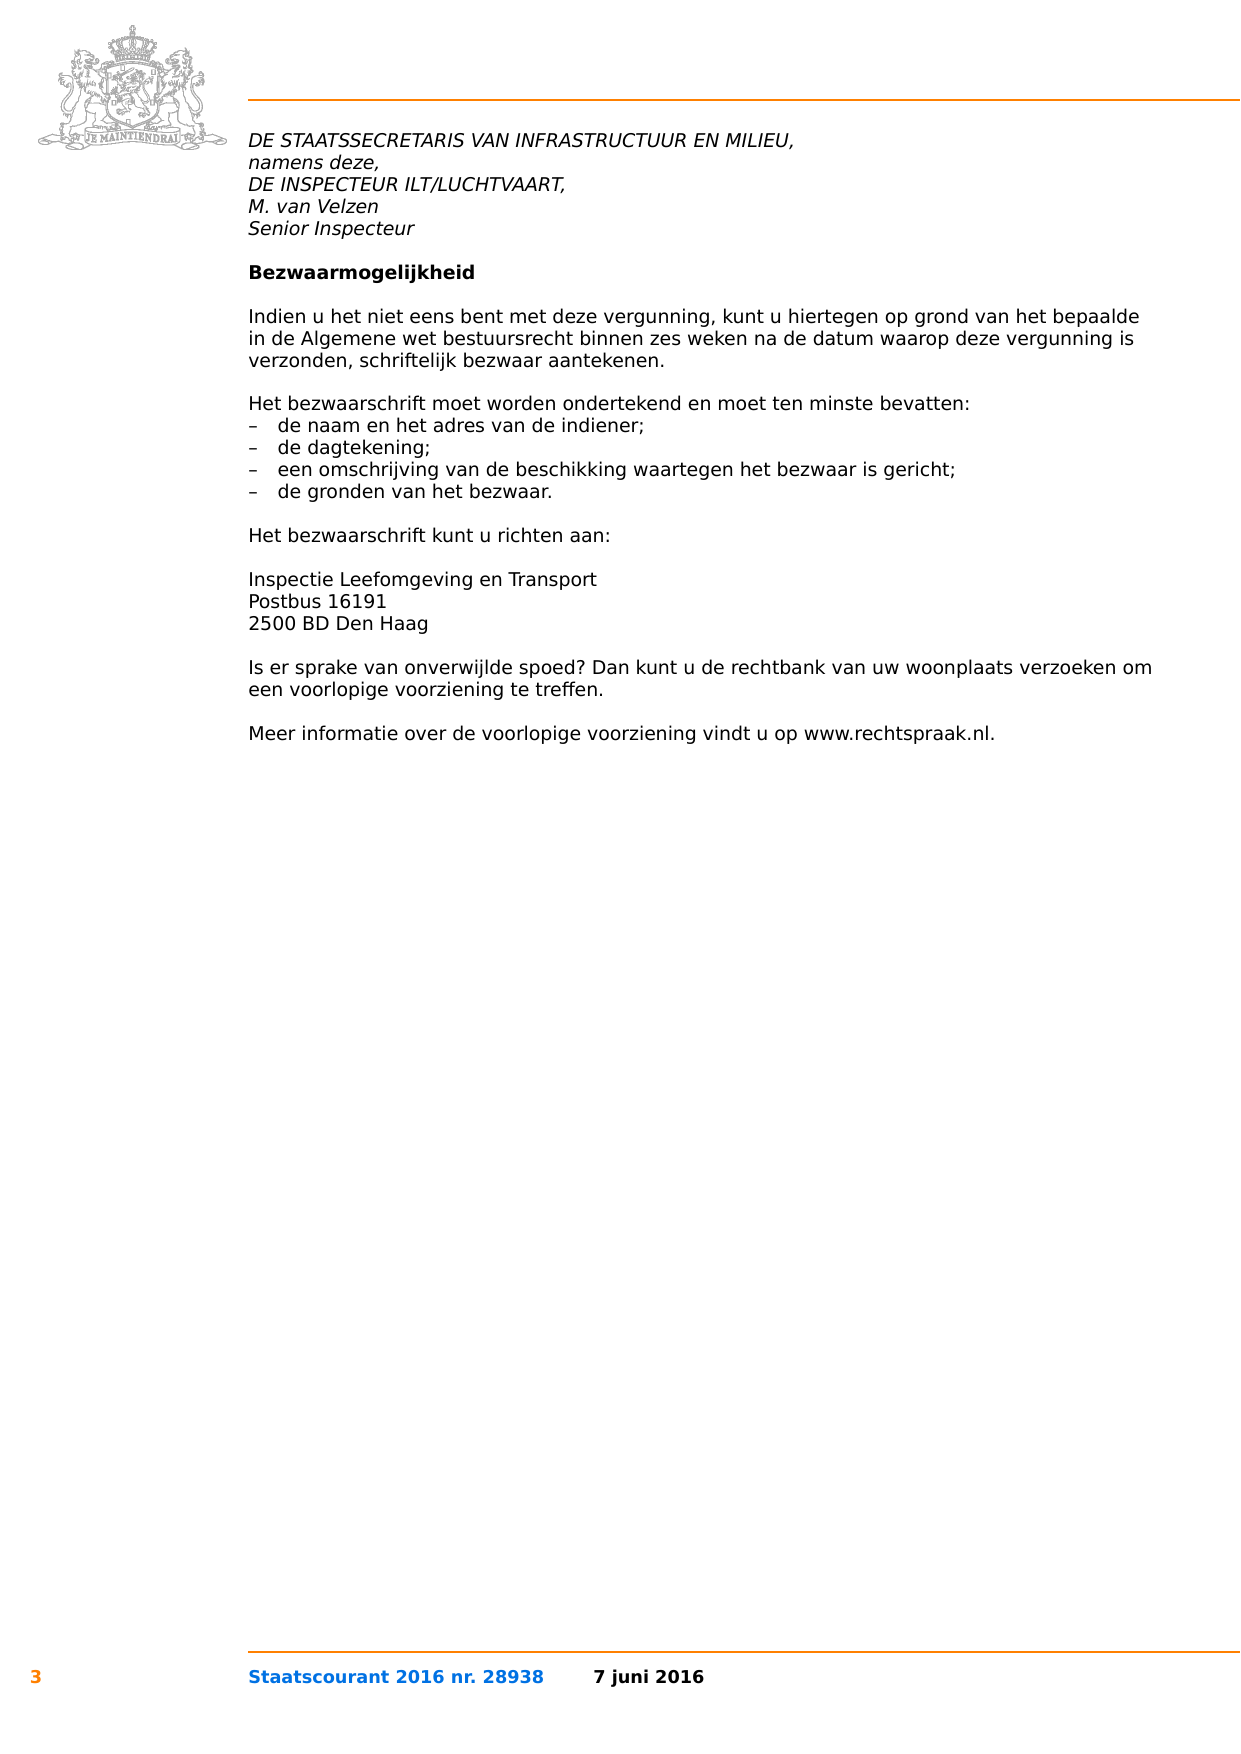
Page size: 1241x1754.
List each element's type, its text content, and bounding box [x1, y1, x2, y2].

text Bezwaarmogelijkheid [248, 262, 1163, 284]
text 2500 BD Den Haag [248, 613, 1163, 635]
text Het bezwaarschrift moet worden ondertekend en moet ten minste bevatten: [248, 393, 1163, 415]
text DE STAATSSECRETARIS VAN INFRASTRUCTUUR EN MILIEU, namens deze, DE INSPECTEUR ILT/LUCHTVAART, M. van Velzen Senior Inspecteur [248, 130, 1163, 240]
text – de naam en het adres van de indiener; [248, 415, 1163, 437]
text Het bezwaarschrift kunt u richten aan: [248, 525, 1163, 547]
text Postbus 16191 [248, 591, 1163, 613]
text Inspectie Leefomgeving en Transport [248, 569, 1163, 591]
picture [38, 25, 227, 150]
text – de dagtekening; [248, 437, 1163, 459]
text Indien u het niet eens bent met deze vergunning, kunt u hiertegen op grond van het bepaalde in de Algemene wet bestuursrecht binnen zes weken na de datum waarop deze vergunning is verzonden, schriftelijk bezwaar aantekenen. [248, 306, 1163, 371]
text – een omschrijving van de beschikking waartegen het bezwaar is gericht; [248, 459, 1163, 481]
text Meer informatie over de voorlopige voorziening vindt u op www.rechtspraak.nl. [248, 723, 1163, 744]
text – de gronden van het bezwaar. [248, 481, 1163, 503]
text Is er sprake van onverwijlde spoed? Dan kunt u de rechtbank van uw woonplaats verzoeken om een voorlopige voorziening te treffen. [248, 657, 1163, 701]
